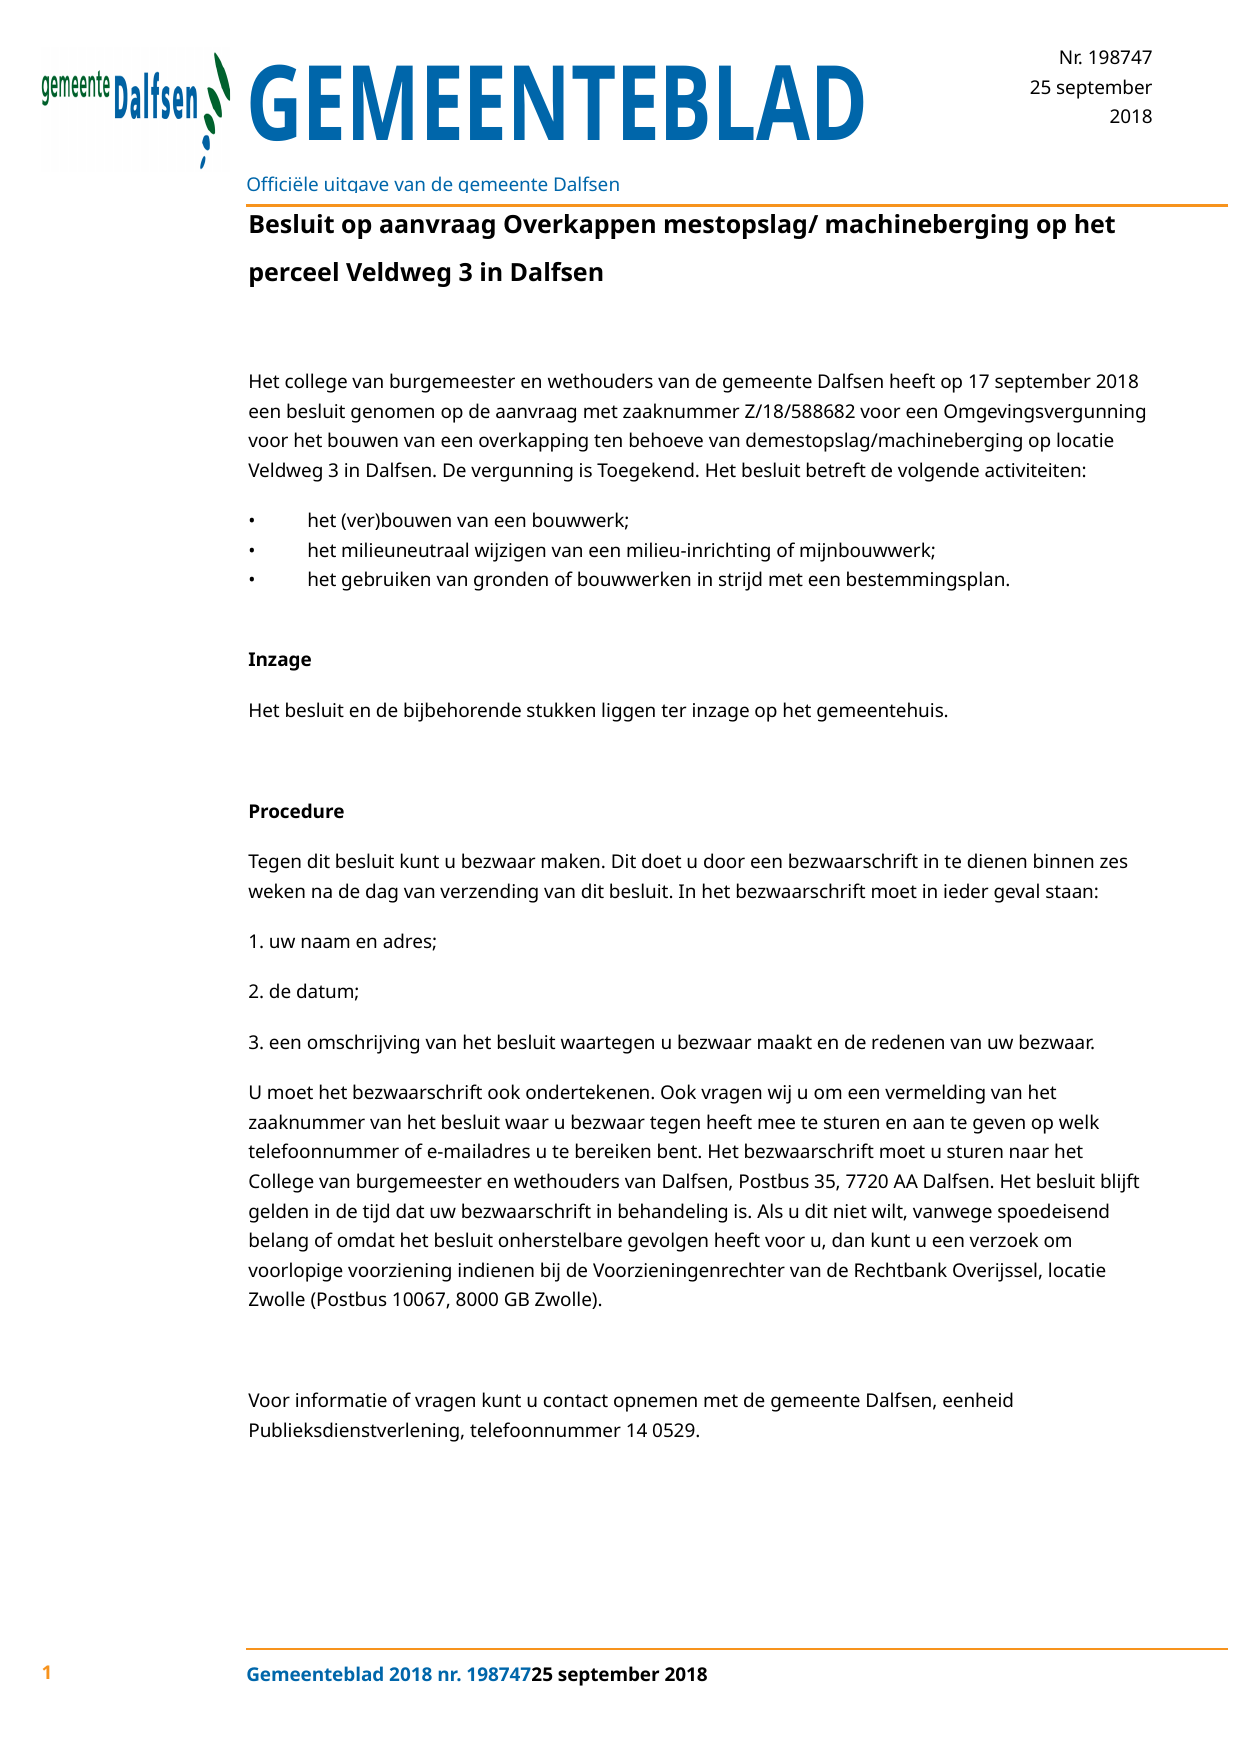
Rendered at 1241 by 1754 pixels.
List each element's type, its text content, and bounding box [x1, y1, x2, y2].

text Besluit op aanvraag Overkappen mestopslag/ machineberging op het perceel Veldweg 3 in Dalfsen [248, 207, 1152, 288]
list het milieuneutraal wijzigen van een milieu-inrichting of mijnbouwwerk; [248, 537, 1152, 563]
text 3. een omschrijving van het besluit waartegen u bezwaar maakt en de redenen van uw bezwaar. [248, 1029, 1152, 1055]
list het gebruiken van gronden of bouwwerken in strijd met een bestemmingsplan. [248, 567, 1152, 592]
text Het besluit en de bijbehorende stukken liggen ter inzage op het gemeentehuis. [248, 697, 1152, 723]
text 2. de datum; [248, 979, 1152, 1004]
text 1. uw naam en adres; [248, 928, 1152, 954]
text Inzage [248, 647, 1152, 672]
text Voor informatie of vragen kunt u contact opnemen met de gemeente Dalfsen, eenheid Publieksdienstverlening, telefoonnummer 14 0529. [248, 1387, 1152, 1443]
text Procedure [248, 798, 1152, 824]
text U moet het bezwaarschrift ook ondertekenen. Ook vragen wij u om een vermelding van het zaaknummer van het besluit waar u bezwaar tegen heeft mee te sturen en aan te geven op welk telefoonnummer of e-mailadres u te bereiken bent. Het bezwaarschrift moet u sturen naar het College van burgemeester en wethouders van Dalfsen, Postbus 35, 7720 AA Dalfsen. Het besluit blijft gelden in de tijd dat uw bezwaarschrift in behandeling is. Als u dit niet wilt, vanwege spoedeisend belang of omdat het besluit onherstelbare gevolgen heeft voor u, dan kunt u een verzoek om voorlopige voorziening indienen bij de Voorzieningenrechter van de Rechtbank Overijssel, locatie Zwolle (Postbus 10067, 8000 GB Zwolle). [248, 1079, 1152, 1312]
picture [41, 47, 231, 172]
text Tegen dit besluit kunt u bezwaar maken. Dit doet u door een bezwaarschrift in te dienen binnen zes weken na de dag van verzending van dit besluit. In het bezwaarschrift moet in ieder geval staan: [248, 848, 1152, 904]
list het (ver)bouwen van een bouwwerk; [248, 507, 1152, 533]
text Het college van burgemeester en wethouders van de gemeente Dalfsen heeft op 17 september 2018 een besluit genomen op de aanvraag met zaaknummer Z/18/588682 voor een Omgevingsvergunning voor het bouwen van een overkapping ten behoeve van demestopslag/machineberging op locatie Veldweg 3 in Dalfsen. De vergunning is Toegekend. Het besluit betreft de volgende activiteiten: [248, 368, 1152, 483]
